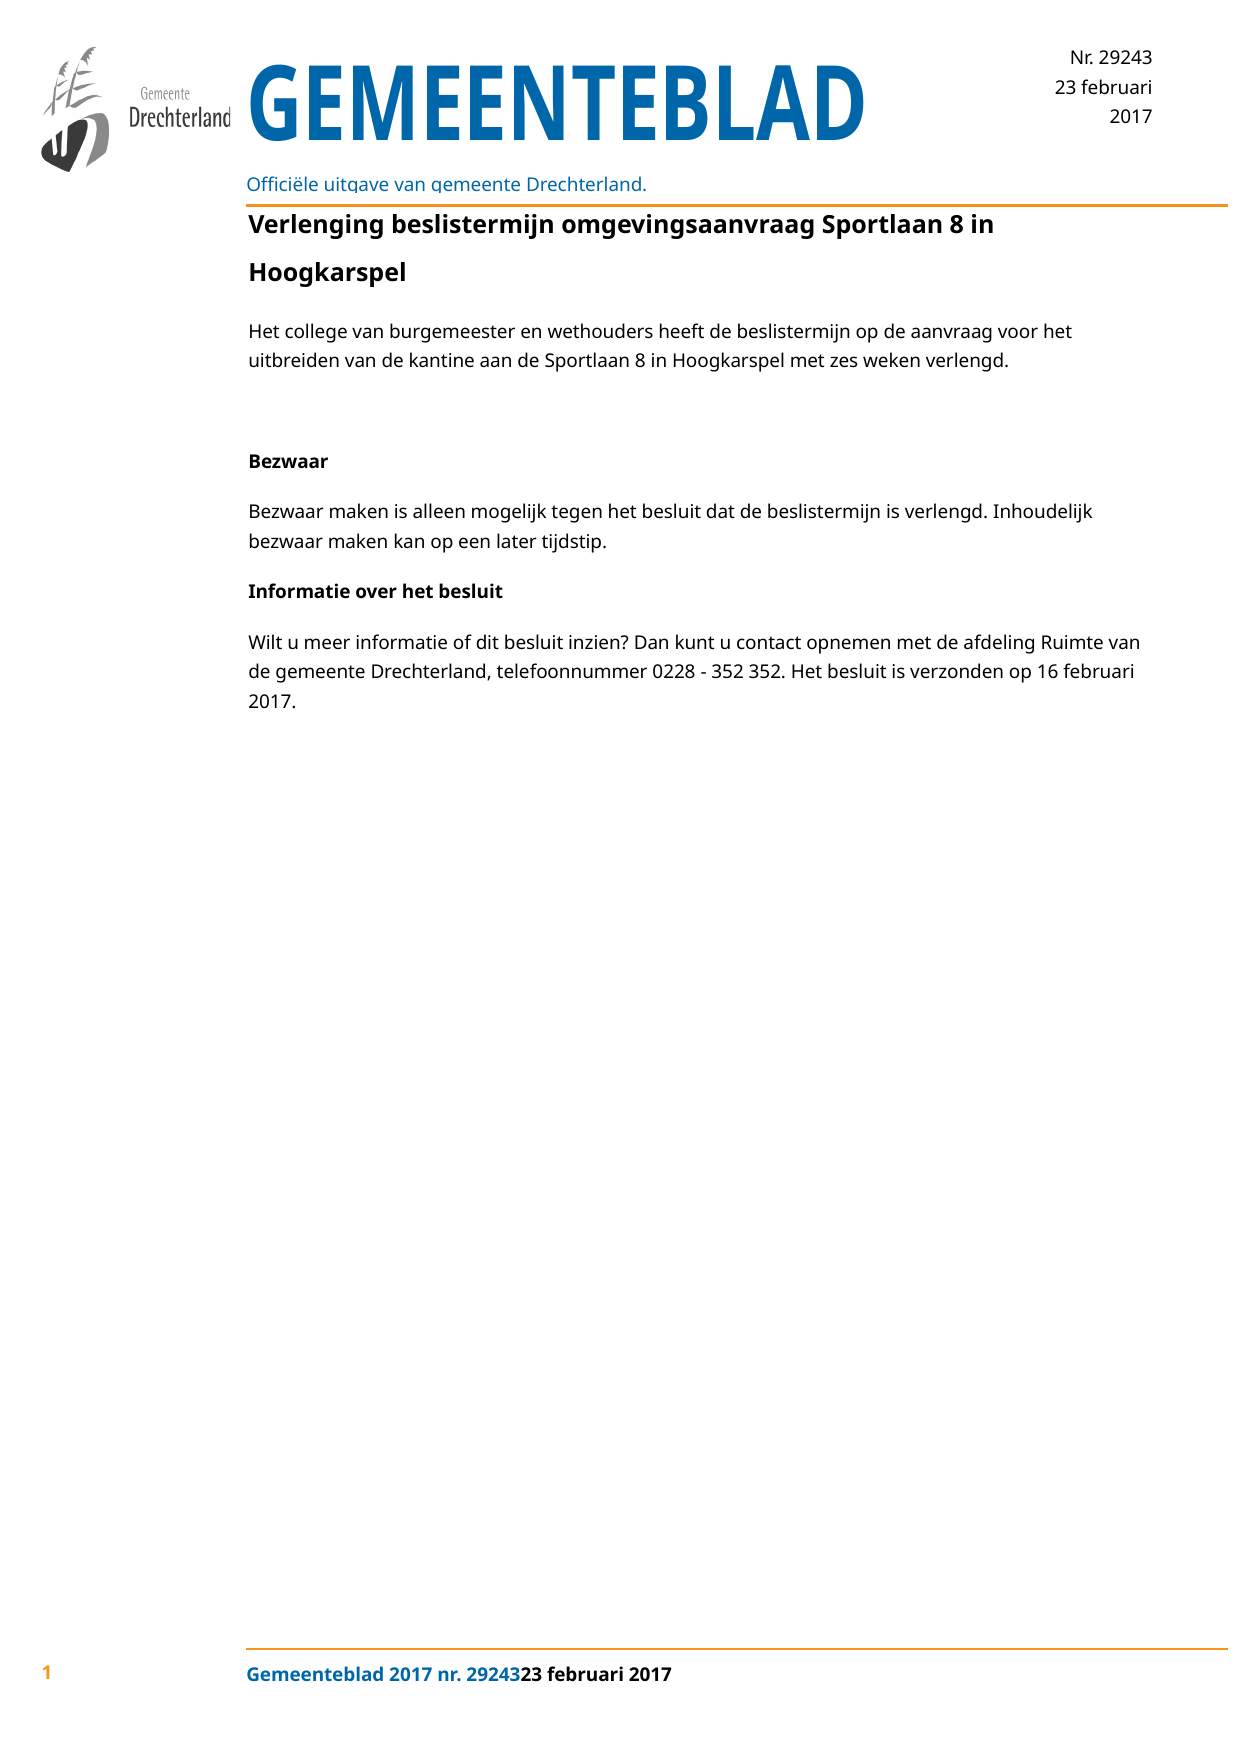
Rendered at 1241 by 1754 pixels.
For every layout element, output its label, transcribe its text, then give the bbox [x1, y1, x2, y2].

text Bezwaar maken is alleen mogelijk tegen het besluit dat de beslistermijn is verlengd. Inhoudelijk bezwaar maken kan op een later tijdstip. [248, 499, 1152, 554]
picture [41, 47, 231, 172]
text Wilt u meer informatie of dit besluit inzien? Dan kunt u contact opnemen met de afdeling Ruimte van de gemeente Drechterland, telefoonnummer 0228 - 352 352. Het besluit is verzonden op 16 februari 2017. [248, 629, 1152, 714]
text Verlenging beslistermijn omgevingsaanvraag Sportlaan 8 in Hoogkarspel [248, 207, 1152, 288]
text Informatie over het besluit [248, 579, 1152, 604]
text Bezwaar [248, 448, 1152, 474]
text Het college van burgemeester en wethouders heeft de beslistermijn op de aanvraag voor het uitbreiden van de kantine aan de Sportlaan 8 in Hoogkarspel met zes weken verlengd. [248, 318, 1152, 373]
